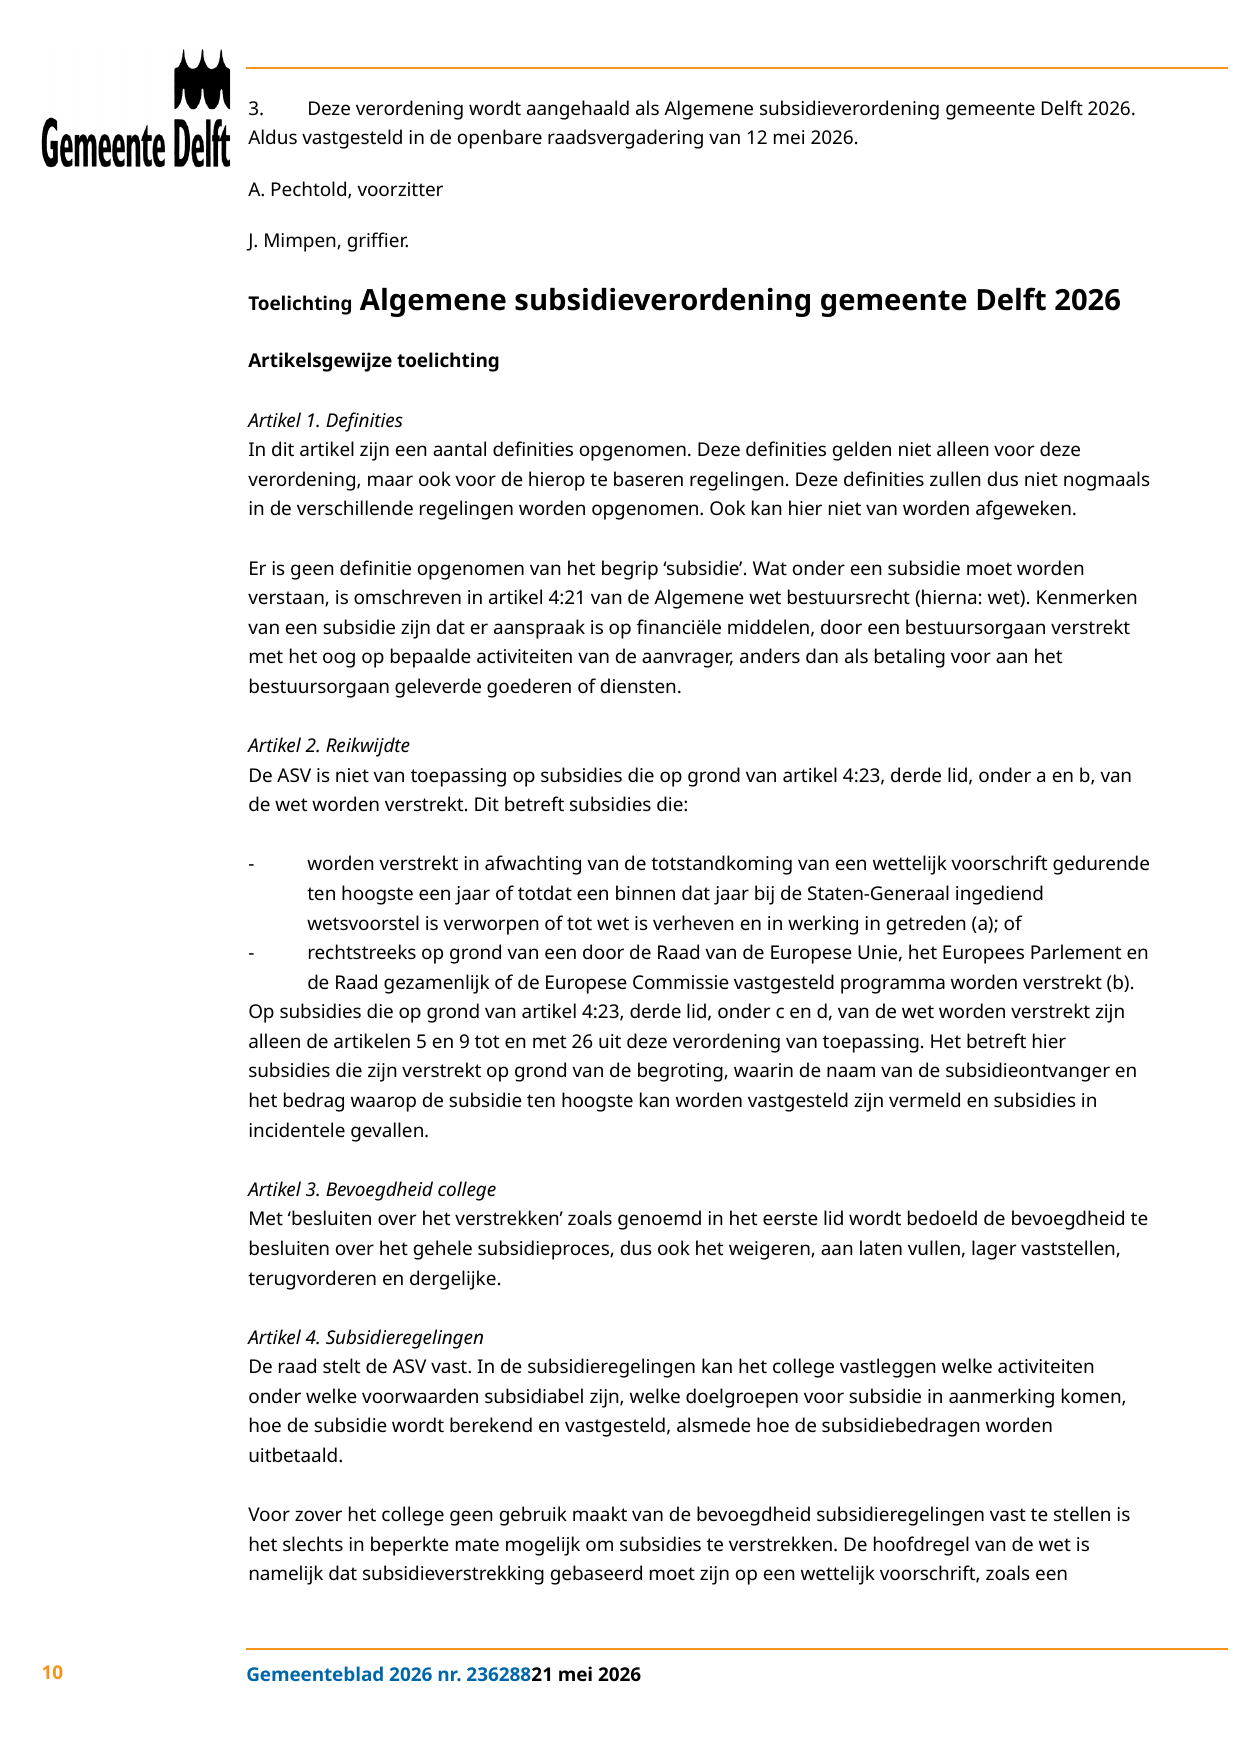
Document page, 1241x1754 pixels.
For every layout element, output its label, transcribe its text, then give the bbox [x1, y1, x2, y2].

text Artikel 2. Reikwijdte [248, 732, 1152, 758]
text In dit artikel zijn een aantal definities opgenomen. Deze definities gelden niet alleen voor deze verordening, maar ook voor de hierop te baseren regelingen. Deze definities zullen dus niet nogmaals in de verschillende regelingen worden opgenomen. Ook kan hier niet van worden afgeweken. [248, 436, 1152, 521]
text Artikel 3. Bevoegdheid college [248, 1176, 1152, 1202]
text Artikel 1. Definities [248, 407, 1152, 432]
text Er is geen definitie opgenomen van het begrip ‘subsidie’. Wat onder een subsidie moet worden verstaan, is omschreven in artikel 4:21 van de Algemene wet bestuursrecht (hierna: wet). Kenmerken van een subsidie zijn dat er aanspraak is op financiële middelen, door een bestuursorgaan verstrekt met het oog op bepaalde activiteiten van de aanvrager, anders dan als betaling voor aan het bestuursorgaan geleverde goederen of diensten. [248, 555, 1152, 699]
text A. Pechtold, voorzitter [248, 176, 1152, 202]
text Voor zover het college geen gebruik maakt van de bevoegdheid subsidieregelingen vast te stellen is het slechts in beperkte mate mogelijk om subsidies te verstrekken. De hoofdregel van de wet is namelijk dat subsidieverstrekking gebaseerd moet zijn op een wettelijk voorschrift, zoals een [248, 1501, 1152, 1586]
text De ASV is niet van toepassing op subsidies die op grond van artikel 4:23, derde lid, onder a en b, van de wet worden verstrekt. Dit betreft subsidies die: [248, 762, 1152, 817]
text Op subsidies die op grond van artikel 4:23, derde lid, onder c en d, van de wet worden verstrekt zijn alleen de artikelen 5 en 9 tot en met 26 uit deze verordening van toepassing. Het betreft hier subsidies die zijn verstrekt op grond van de begroting, waarin de naam van de subsidieontvanger en het bedrag waarop de subsidie ten hoogste kan worden vastgesteld zijn vermeld en subsidies in incidentele gevallen. [248, 998, 1152, 1142]
text Met ‘besluiten over het verstrekken’ zoals genoemd in het eerste lid wordt bedoeld de bevoegdheid te besluiten over het gehele subsidieproces, dus ook het weigeren, aan laten vullen, lager vaststellen, terugvorderen en dergelijke. [248, 1206, 1152, 1290]
text Artikelsgewijze toelichting [248, 348, 1152, 373]
text Toelichting Algemene subsidieverordening gemeente Delft 2026 [248, 279, 1152, 318]
list worden verstrekt in afwachting van de totstandkoming van een wettelijk voorschrift gedurende ten hoogste een jaar of totdat een binnen dat jaar bij de Staten-Generaal ingediend wetsvoorstel is verworpen of tot wet is verheven en in werking in getreden (a); of [248, 851, 1152, 935]
list rechtstreeks op grond van een door de Raad van de Europese Unie, het Europees Parlement en de Raad gezamenlijk of de Europese Commissie vastgesteld programma worden verstrekt (b). [248, 939, 1152, 994]
list Deze verordening wordt aangehaald als Algemene subsidieverordening gemeente Delft 2026. [248, 95, 1152, 121]
text J. Mimpen, griffier. [248, 227, 1152, 253]
text Artikel 4. Subsidieregelingen [248, 1324, 1152, 1349]
text De raad stelt de ASV vast. In de subsidieregelingen kan het college vastleggen welke activiteiten onder welke voorwaarden subsidiabel zijn, welke doelgroepen voor subsidie in aanmerking komen, hoe de subsidie wordt berekend en vastgesteld, alsmede hoe de subsidiebedragen worden uitbetaald. [248, 1353, 1152, 1468]
text Aldus vastgesteld in de openbare raadsvergadering van 12 mei 2026. [248, 124, 1152, 150]
picture [41, 47, 231, 172]
